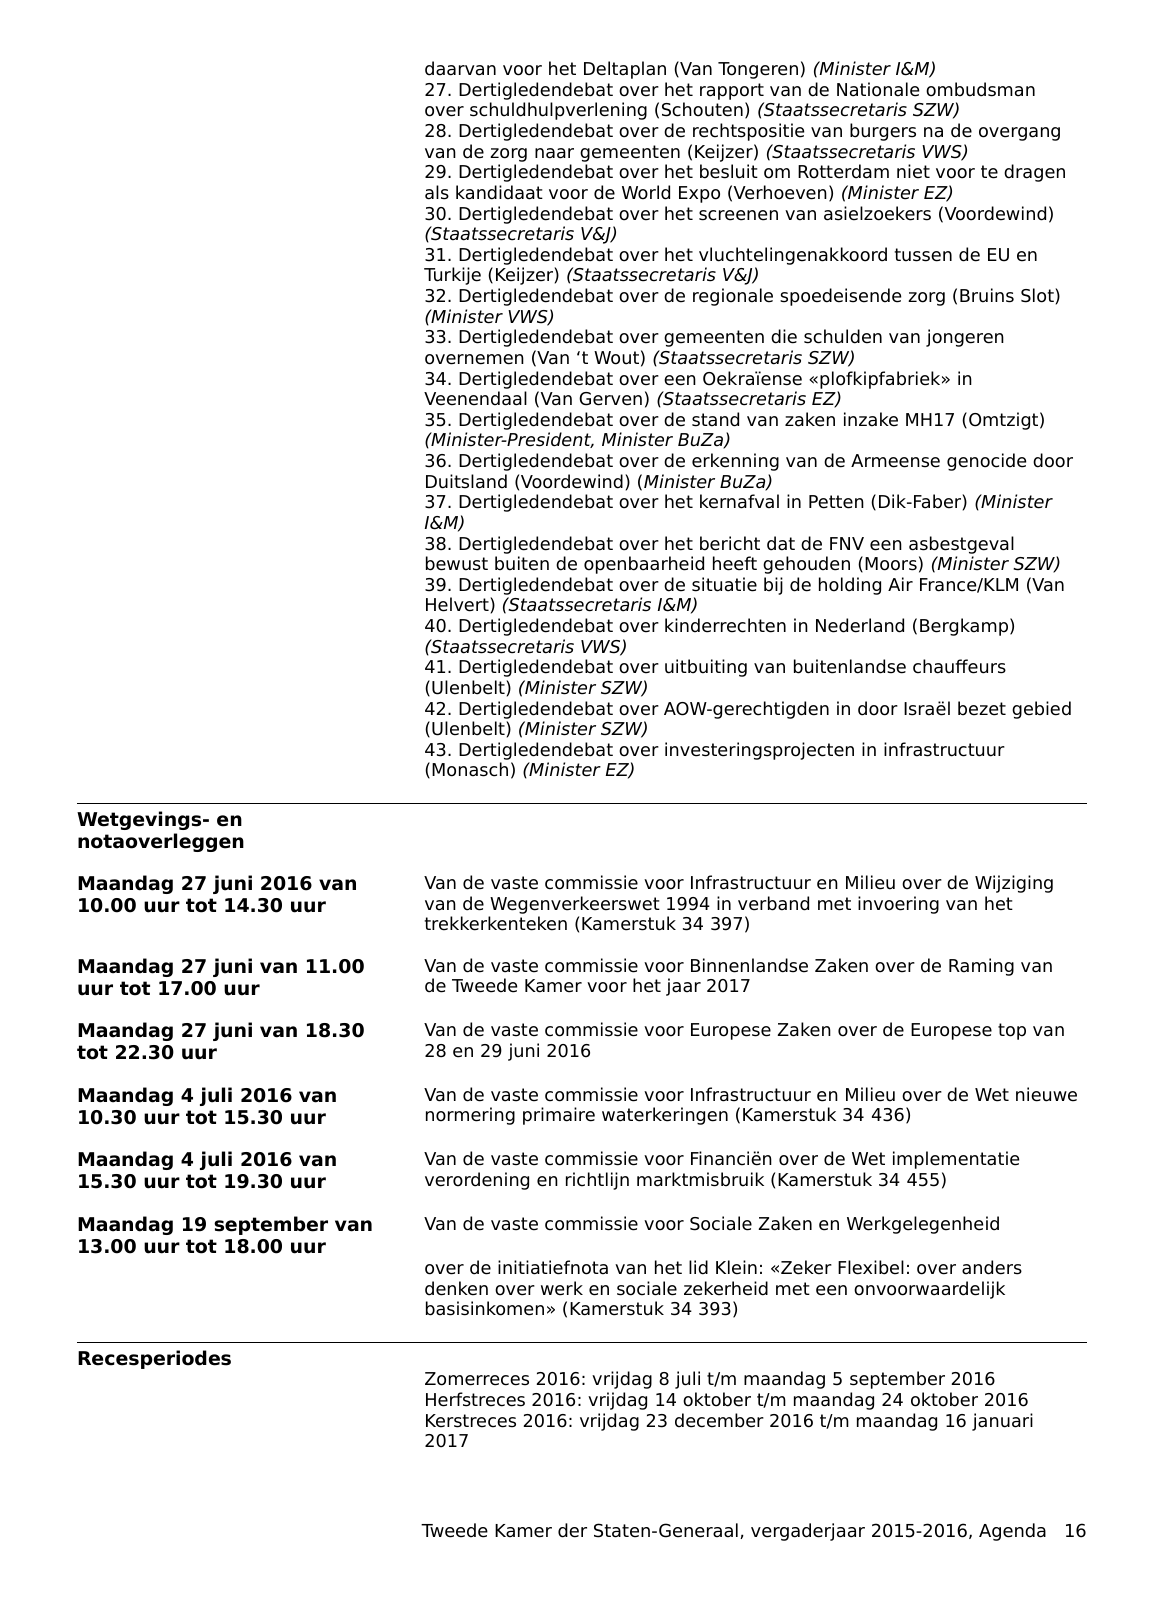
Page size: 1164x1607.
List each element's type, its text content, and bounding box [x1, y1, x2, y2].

table_cell [418, 935, 1087, 956]
table_header Recesperiodes [77, 1343, 401, 1369]
table_cell Van de vaste commissie voor Infrastructuur en Milieu over de Wet nieuwe normering primaire waterkeringen (Kamerstuk 34 436) [418, 1085, 1087, 1129]
table_cell 30. Dertigledendebat over het screenen van asielzoekers (Voordewind) (Staatssecretaris V&J) [418, 204, 1087, 245]
table_cell [77, 1064, 401, 1085]
table_cell [77, 1193, 401, 1214]
table_cell [401, 1149, 418, 1193]
table_cell [401, 699, 418, 740]
table_cell [401, 575, 418, 616]
table_cell 27. Dertigledendebat over het rapport van de Nationale ombudsman over schuldhulpverlening (Schouten) (Staatssecretaris SZW) [418, 80, 1087, 121]
table_cell [401, 80, 418, 121]
table_cell [77, 534, 401, 575]
table_cell 32. Dertigledendebat over de regionale spoedeisende zorg (Bruins Slot) (Minister VWS) [418, 286, 1087, 327]
table_cell [401, 1452, 418, 1472]
table_cell [418, 1452, 1087, 1472]
table_cell [401, 1411, 418, 1452]
table_header [401, 1343, 418, 1369]
table_cell Van de vaste commissie voor Infrastructuur en Milieu over de Wijziging van de Wegenverkeerswet 1994 in verband met invoering van het trekkerkenteken (Kamerstuk 34 397) [418, 873, 1087, 935]
table_cell [77, 492, 401, 533]
table_cell [401, 286, 418, 327]
table_cell [418, 1000, 1087, 1020]
table_cell [77, 1258, 401, 1320]
table_header [418, 804, 1087, 852]
table_cell 34. Dertigledendebat over een Oekraïense «plofkipfabriek» in Veenendaal (Van Gerven) (Staatssecretaris EZ) [418, 369, 1087, 410]
table_header Wetgevings- en notaoverleggen [77, 804, 401, 852]
table_cell [77, 1129, 401, 1149]
table_cell [77, 59, 401, 80]
table_header [418, 1343, 1087, 1369]
table_cell [77, 1000, 401, 1020]
table_cell [401, 327, 418, 368]
table_cell Maandag 4 juli 2016 van 15.30 uur tot 19.30 uur [77, 1149, 401, 1193]
table_cell [77, 853, 401, 873]
table_cell [77, 327, 401, 368]
table_cell [401, 492, 418, 533]
table_cell [401, 121, 418, 162]
table_cell [77, 451, 401, 492]
table_cell [401, 1193, 418, 1214]
table_cell [77, 575, 401, 616]
table_cell Zomerreces 2016: vrijdag 8 juli t/m maandag 5 september 2016 [418, 1369, 1087, 1390]
table_cell [401, 1129, 418, 1149]
table_cell [77, 245, 401, 286]
table_cell 31. Dertigledendebat over het vluchtelingenakkoord tussen de EU en Turkije (Keijzer) (Staatssecretaris V&J) [418, 245, 1087, 286]
table_cell [77, 369, 401, 410]
table_cell [401, 369, 418, 410]
table_cell Maandag 19 september van 13.00 uur tot 18.00 uur [77, 1214, 401, 1258]
table_cell Maandag 4 juli 2016 van 10.30 uur tot 15.30 uur [77, 1085, 401, 1129]
table_cell [77, 80, 401, 121]
table_cell [77, 162, 401, 203]
table_cell [401, 410, 418, 451]
table_cell [401, 1369, 418, 1390]
table_cell Maandag 27 juni 2016 van 10.00 uur tot 14.30 uur [77, 873, 401, 935]
table_cell [77, 740, 401, 781]
table_cell Maandag 27 juni van 18.30 tot 22.30 uur [77, 1020, 401, 1064]
table_cell over de initiatiefnota van het lid Klein: «Zeker Flexibel: over anders denken over werk en sociale zekerheid met een onvoorwaardelijk basisinkomen» (Kamerstuk 34 393) [418, 1258, 1087, 1320]
table_cell 29. Dertigledendebat over het besluit om Rotterdam niet voor te dragen als kandidaat voor de World Expo (Verhoeven) (Minister EZ) [418, 162, 1087, 203]
table_cell [401, 1020, 418, 1064]
table_cell [401, 1258, 418, 1320]
table_cell Van de vaste commissie voor Binnenlandse Zaken over de Raming van de Tweede Kamer voor het jaar 2017 [418, 956, 1087, 999]
table_cell [77, 286, 401, 327]
table_cell [77, 204, 401, 245]
table_cell [401, 204, 418, 245]
table_cell [401, 451, 418, 492]
table_cell [401, 956, 418, 999]
table_cell [401, 1214, 418, 1258]
table_cell 36. Dertigledendebat over de erkenning van de Armeense genocide door Duitsland (Voordewind) (Minister BuZa) [418, 451, 1087, 492]
table_cell [418, 1064, 1087, 1085]
table_cell 39. Dertigledendebat over de situatie bij de holding Air France/KLM (Van Helvert) (Staatssecretaris I&M) [418, 575, 1087, 616]
table_cell 42. Dertigledendebat over AOW-gerechtigden in door Israël bezet gebied (Ulenbelt) (Minister SZW) [418, 699, 1087, 740]
table_cell [401, 853, 418, 873]
table_cell [77, 121, 401, 162]
table_cell [77, 616, 401, 657]
table_cell Van de vaste commissie voor Europese Zaken over de Europese top van 28 en 29 juni 2016 [418, 1020, 1087, 1064]
table_cell [77, 410, 401, 451]
table_cell [401, 1064, 418, 1085]
table_cell 41. Dertigledendebat over uitbuiting van buitenlandse chauffeurs (Ulenbelt) (Minister SZW) [418, 657, 1087, 698]
table_cell 28. Dertigledendebat over de rechtspositie van burgers na de overgang van de zorg naar gemeenten (Keijzer) (Staatssecretaris VWS) [418, 121, 1087, 162]
table_cell [77, 1411, 401, 1452]
table_cell 43. Dertigledendebat over investeringsprojecten in infrastructuur (Monasch) (Minister EZ) [418, 740, 1087, 781]
table_cell [418, 1129, 1087, 1149]
table_cell 33. Dertigledendebat over gemeenten die schulden van jongeren overnemen (Van ‘t Wout) (Staatssecretaris SZW) [418, 327, 1087, 368]
table_cell [418, 853, 1087, 873]
table_cell [77, 699, 401, 740]
table_cell Maandag 27 juni van 11.00 uur tot 17.00 uur [77, 956, 401, 999]
table_cell [77, 1452, 401, 1472]
table_cell [401, 59, 418, 80]
table_cell [77, 935, 401, 956]
table_cell Kerstreces 2016: vrijdag 23 december 2016 t/m maandag 16 januari 2017 [418, 1411, 1087, 1452]
table_cell [401, 935, 418, 956]
table_cell [401, 534, 418, 575]
table_cell [401, 1390, 418, 1411]
table_cell [401, 616, 418, 657]
table_cell [401, 1000, 418, 1020]
table_cell 37. Dertigledendebat over het kernafval in Petten (Dik-Faber) (Minister I&M) [418, 492, 1087, 533]
table_cell 40. Dertigledendebat over kinderrechten in Nederland (Bergkamp) (Staatssecretaris VWS) [418, 616, 1087, 657]
table_cell [77, 657, 401, 698]
table_cell 38. Dertigledendebat over het bericht dat de FNV een asbestgeval bewust buiten de openbaarheid heeft gehouden (Moors) (Minister SZW) [418, 534, 1087, 575]
table_cell Van de vaste commissie voor Financiën over de Wet implementatie verordening en richtlijn marktmisbruik (Kamerstuk 34 455) [418, 1149, 1087, 1193]
table_cell [401, 162, 418, 203]
table_cell [401, 1085, 418, 1129]
table_header [401, 804, 418, 852]
table_cell [401, 873, 418, 935]
table_cell [401, 657, 418, 698]
table_cell daarvan voor het Deltaplan (Van Tongeren) (Minister I&M) [418, 59, 1087, 80]
table_cell [77, 1369, 401, 1390]
table_cell 35. Dertigledendebat over de stand van zaken inzake MH17 (Omtzigt) (Minister-President, Minister BuZa) [418, 410, 1087, 451]
table_cell Van de vaste commissie voor Sociale Zaken en Werkgelegenheid [418, 1214, 1087, 1258]
table_cell [401, 245, 418, 286]
table_cell [418, 1193, 1087, 1214]
table_cell [77, 1390, 401, 1411]
table_cell Herfstreces 2016: vrijdag 14 oktober t/m maandag 24 oktober 2016 [418, 1390, 1087, 1411]
table_cell [401, 740, 418, 781]
